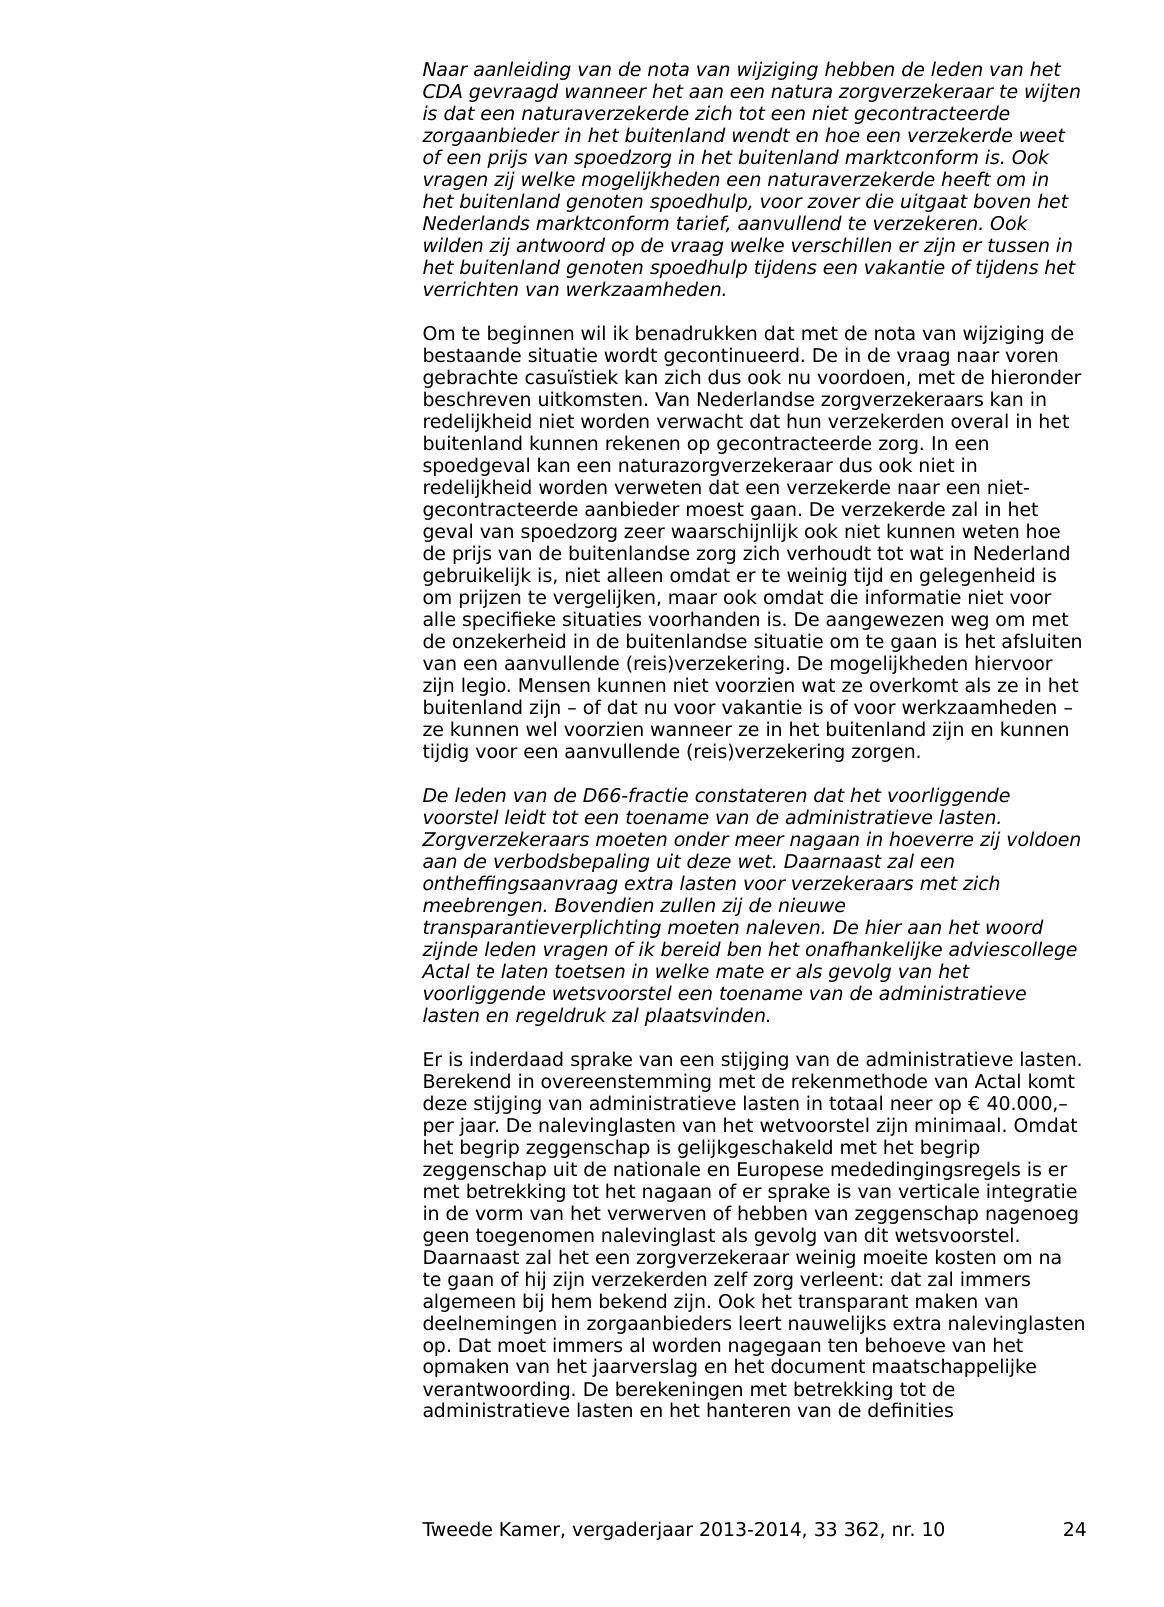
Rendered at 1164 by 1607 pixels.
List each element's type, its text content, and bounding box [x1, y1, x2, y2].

text Er is inderdaad sprake van een stijging van de administratieve lasten. Berekend in overeenstemming met de rekenmethode van Actal komt deze stijging van administratieve lasten in totaal neer op € 40.000,– per jaar. De nalevinglasten van het wetvoorstel zijn minimaal. Omdat het begrip zeggenschap is gelijkgeschakeld met het begrip zeggenschap uit de nationale en Europese mededingingsregels is er met betrekking tot het nagaan of er sprake is van verticale integratie in de vorm van het verwerven of hebben van zeggenschap nagenoeg geen toegenomen nalevinglast als gevolg van dit wetsvoorstel. Daarnaast zal het een zorgverzekeraar weinig moeite kosten om na te gaan of hij zijn verzekerden zelf zorg verleent: dat zal immers algemeen bij hem bekend zijn. Ook het transparant maken van deelnemingen in zorgaanbieders leert nauwelijks extra nalevinglasten op. Dat moet immers al worden nagegaan ten behoeve van het opmaken van het jaarverslag en het document maatschappelijke verantwoording. De berekeningen met betrekking tot de administratieve lasten en het hanteren van de definities [422, 1049, 1087, 1422]
text De leden van de D66-fractie constateren dat het voorliggende voorstel leidt tot een toename van de administratieve lasten. Zorgverzekeraars moeten onder meer nagaan in hoeverre zij voldoen aan de verbodsbepaling uit deze wet. Daarnaast zal een ontheffingsaanvraag extra lasten voor verzekeraars met zich meebrengen. Bovendien zullen zij de nieuwe transparantieverplichting moeten naleven. De hier aan het woord zijnde leden vragen of ik bereid ben het onafhankelijke adviescollege Actal te laten toetsen in welke mate er als gevolg van het voorliggende wetsvoorstel een toename van de administratieve lasten en regeldruk zal plaatsvinden. [422, 785, 1087, 1027]
text Om te beginnen wil ik benadrukken dat met de nota van wijziging de bestaande situatie wordt gecontinueerd. De in de vraag naar voren gebrachte casuïstiek kan zich dus ook nu voordoen, met de hieronder beschreven uitkomsten. Van Nederlandse zorgverzekeraars kan in redelijkheid niet worden verwacht dat hun verzekerden overal in het buitenland kunnen rekenen op gecontracteerde zorg. In een spoedgeval kan een naturazorgverzekeraar dus ook niet in redelijkheid worden verweten dat een verzekerde naar een niet-gecontracteerde aanbieder moest gaan. De verzekerde zal in het geval van spoedzorg zeer waarschijnlijk ook niet kunnen weten hoe de prijs van de buitenlandse zorg zich verhoudt tot wat in Nederland gebruikelijk is, niet alleen omdat er te weinig tijd en gelegenheid is om prijzen te vergelijken, maar ook omdat die informatie niet voor alle specifieke situaties voorhanden is. De aangewezen weg om met de onzekerheid in de buitenlandse situatie om te gaan is het afsluiten van een aanvullende (reis)verzekering. De mogelijkheden hiervoor zijn legio. Mensen kunnen niet voorzien wat ze overkomt als ze in het buitenland zijn – of dat nu voor vakantie is of voor werkzaamheden – ze kunnen wel voorzien wanneer ze in het buitenland zijn en kunnen tijdig voor een aanvullende (reis)verzekering zorgen. [422, 323, 1087, 763]
text Naar aanleiding van de nota van wijziging hebben de leden van het CDA gevraagd wanneer het aan een natura zorgverzekeraar te wijten is dat een naturaverzekerde zich tot een niet gecontracteerde zorgaanbieder in het buitenland wendt en hoe een verzekerde weet of een prijs van spoedzorg in het buitenland marktconform is. Ook vragen zij welke mogelijkheden een naturaverzekerde heeft om in het buitenland genoten spoedhulp, voor zover die uitgaat boven het Nederlands marktconform tarief, aanvullend te verzekeren. Ook wilden zij antwoord op de vraag welke verschillen er zijn er tussen in het buitenland genoten spoedhulp tijdens een vakantie of tijdens het verrichten van werkzaamheden. [422, 59, 1087, 301]
